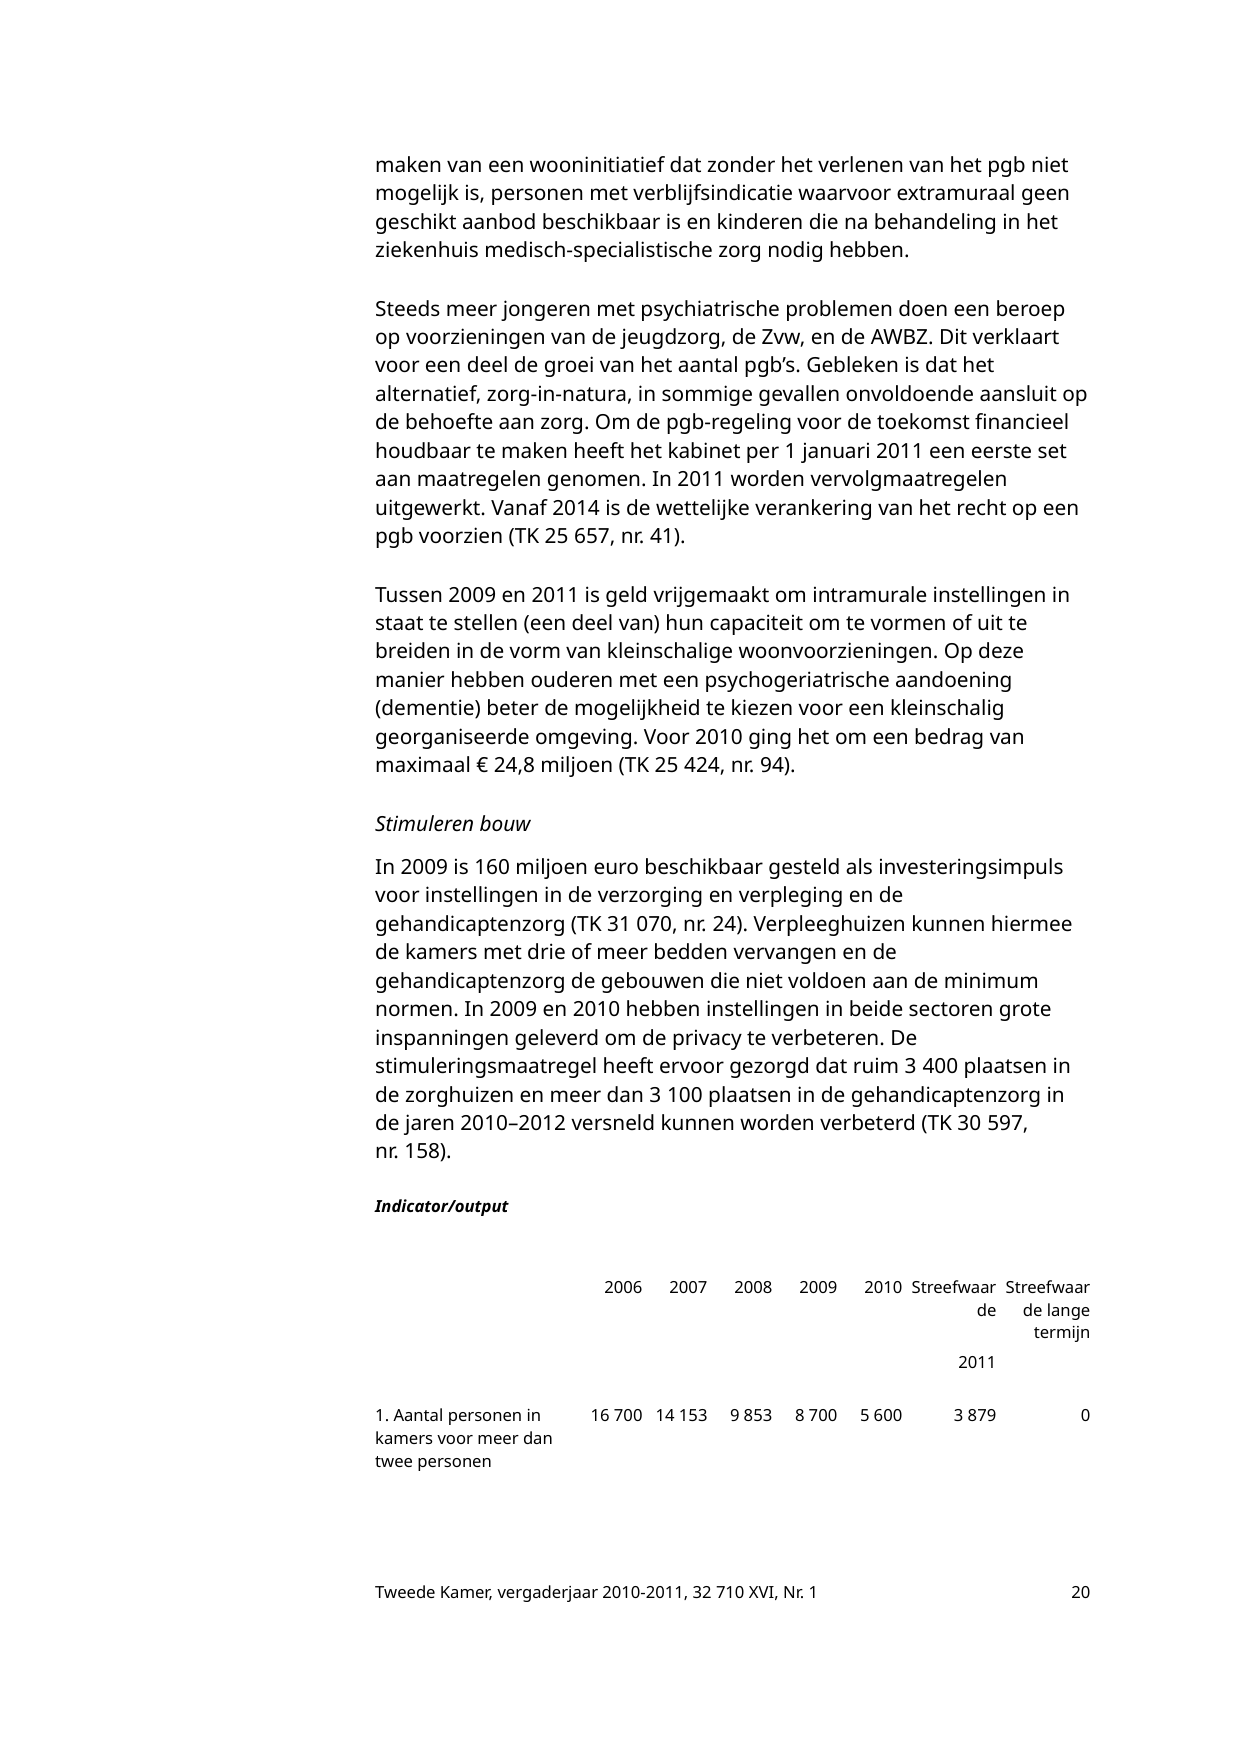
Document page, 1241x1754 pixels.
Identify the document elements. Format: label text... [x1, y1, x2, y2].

text Steeds meer jongeren met psychiatrische problemen doen een beroep op voorzieningen van de jeugdzorg, de Zvw, en de AWBZ. Dit verklaart voor een deel de groei van het aantal pgb’s. Gebleken is dat het alternatief, zorg-in-natura, in sommige gevallen onvoldoende aansluit op de behoefte aan zorg. Om de pgb-regeling voor de toekomst financieel houdbaar te maken heeft het kabinet per 1 januari 2011 een eerste set aan maatregelen genomen. In 2011 worden vervolgmaatregelen uitgewerkt. Vanaf 2014 is de wettelijke verankering van het recht op een pgb voorzien (TK 25 657, nr. 41). [375, 294, 1090, 550]
table_header 2008 [707, 1276, 772, 1404]
table_cell 14 153 [642, 1404, 707, 1502]
table_cell 5 600 [837, 1404, 902, 1502]
table_cell 16 700 [577, 1404, 642, 1502]
table_header 2006 [577, 1276, 642, 1404]
table_cell 1. Aantal personen in kamers voor meer dan twee personen [375, 1404, 577, 1502]
table_header [375, 1276, 577, 1404]
text Stimuleren bouw [375, 809, 1090, 837]
text In 2009 is 160 miljoen euro beschikbaar gesteld als investeringsimpuls voor instellingen in de verzorging en verpleging en de gehandicaptenzorg (TK 31 070, nr. 24). Verpleeghuizen kunnen hiermee de kamers met drie of meer bedden vervangen en de gehandicaptenzorg de gebouwen die niet voldoen aan de minimum normen. In 2009 en 2010 hebben instellingen in beide sectoren grote inspanningen geleverd om de privacy te verbeteren. De stimuleringsmaatregel heeft ervoor gezorgd dat ruim 3 400 plaatsen in de zorghuizen en meer dan 3 100 plaatsen in de gehandicaptenzorg in de jaren 2010–2012 versneld kunnen worden verbeterd (TK 30 597, nr. 158). [375, 852, 1090, 1165]
table_header 2009 [772, 1276, 837, 1404]
table_cell 3 879 [902, 1404, 996, 1502]
table_cell 8 700 [772, 1404, 837, 1502]
text Tussen 2009 en 2011 is geld vrijgemaakt om intramurale instellingen in staat te stellen (een deel van) hun capaciteit om te vormen of uit te breiden in de vorm van kleinschalige woonvoorzieningen. Op deze manier hebben ouderen met een psychogeriatrische aandoening (dementie) beter de mogelijkheid te kiezen voor een kleinschalig georganiseerde omgeving. Voor 2010 ging het om een bedrag van maximaal € 24,8 miljoen (TK 25 424, nr. 94). [375, 580, 1090, 779]
table_header Streefwaarde lange termijn [996, 1276, 1090, 1404]
text Indicator/output [375, 1195, 1090, 1218]
table_header 2010 [837, 1276, 902, 1404]
table_cell 0 [996, 1404, 1090, 1502]
text maken van een wooninitiatief dat zonder het verlenen van het pgb niet mogelijk is, personen met verblijfsindicatie waarvoor extramuraal geen geschikt aanbod beschikbaar is en kinderen die na behandeling in het ziekenhuis medisch-specialistische zorg nodig hebben. [375, 150, 1090, 264]
table_header 2007 [642, 1276, 707, 1404]
table_header Streefwaarde 2011 [902, 1276, 996, 1404]
table_cell 9 853 [707, 1404, 772, 1502]
